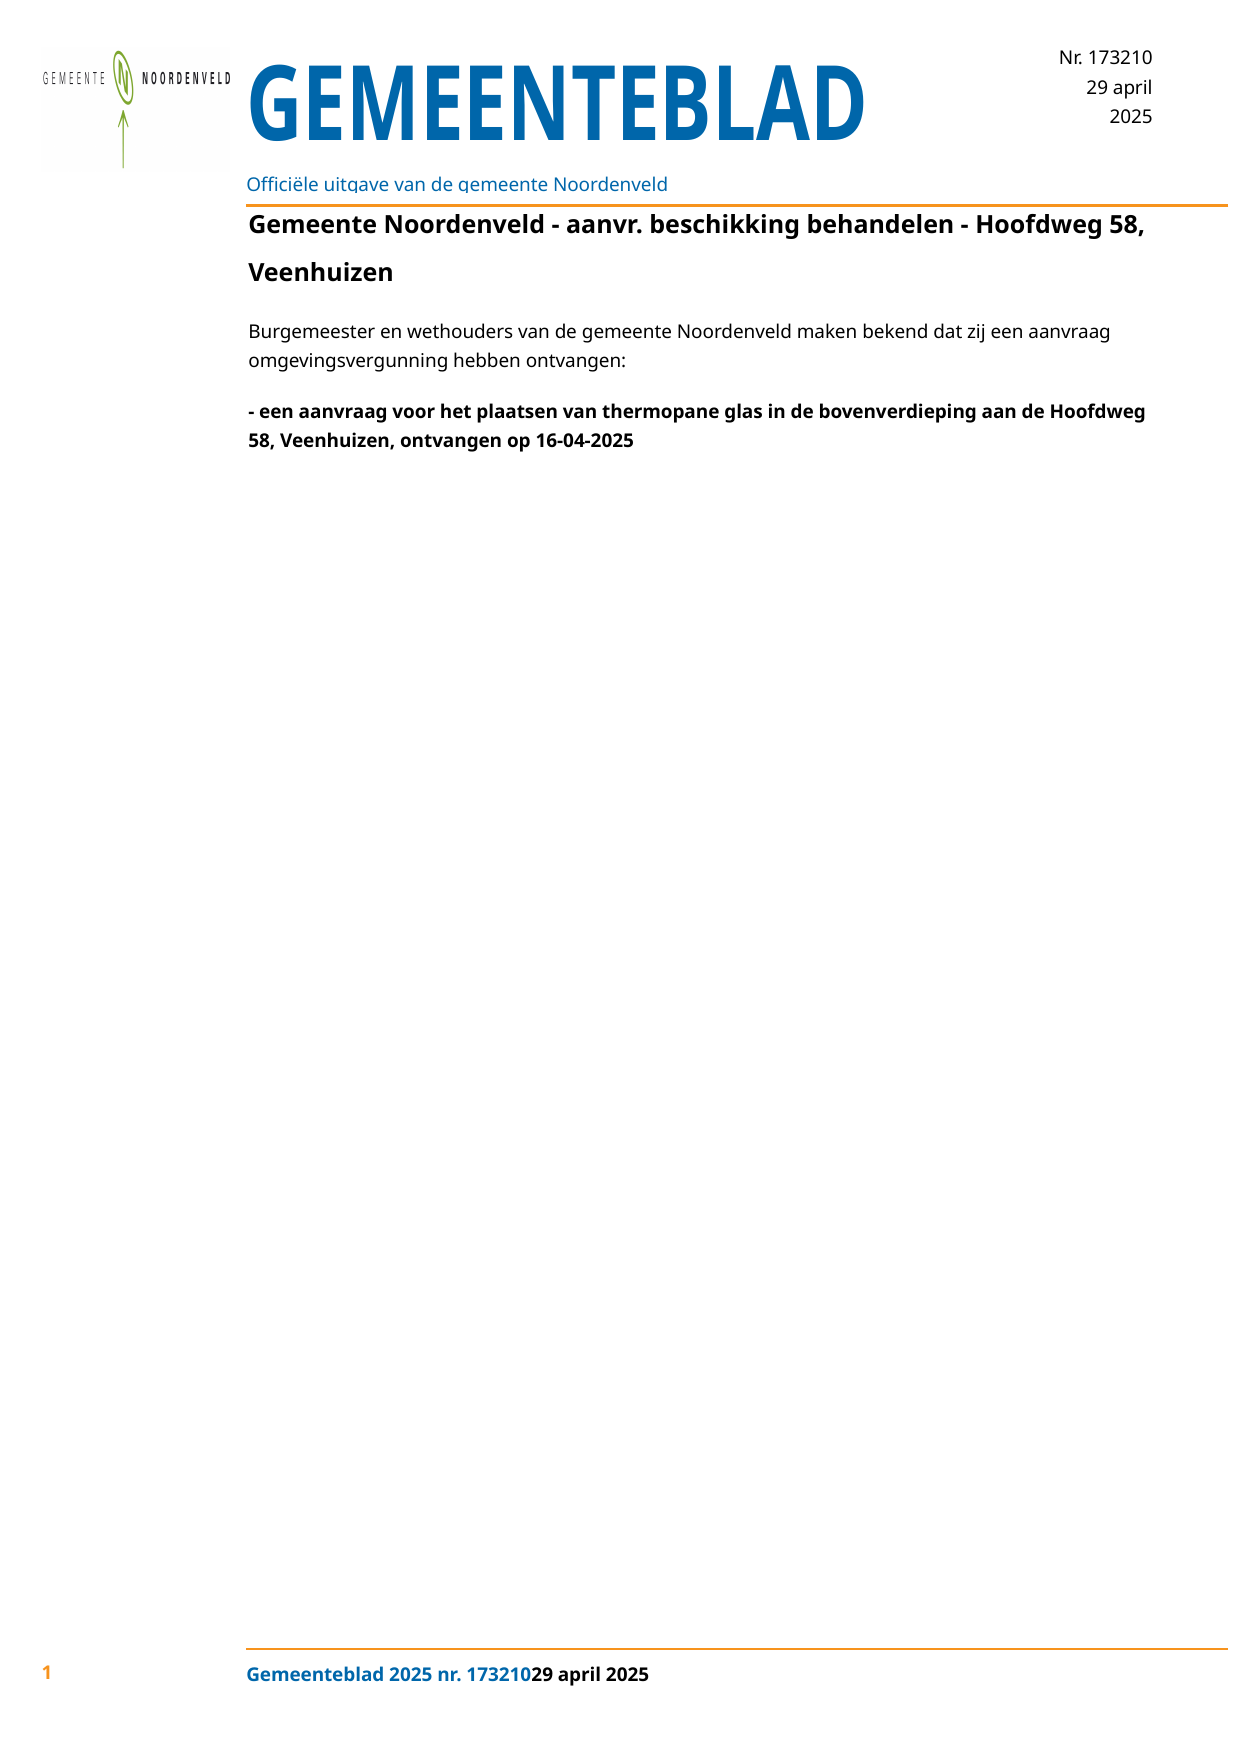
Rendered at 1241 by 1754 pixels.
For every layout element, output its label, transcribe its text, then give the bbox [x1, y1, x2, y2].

picture [41, 47, 231, 172]
text - een aanvraag voor het plaatsen van thermopane glas in de bovenverdieping aan de Hoofdweg 58, Veenhuizen, ontvangen op 16-04-2025 [248, 398, 1152, 453]
text Burgemeester en wethouders van de gemeente Noordenveld maken bekend dat zij een aanvraag omgevingsvergunning hebben ontvangen: [248, 318, 1152, 373]
text Gemeente Noordenveld - aanvr. beschikking behandelen - Hoofdweg 58, Veenhuizen [248, 207, 1152, 288]
